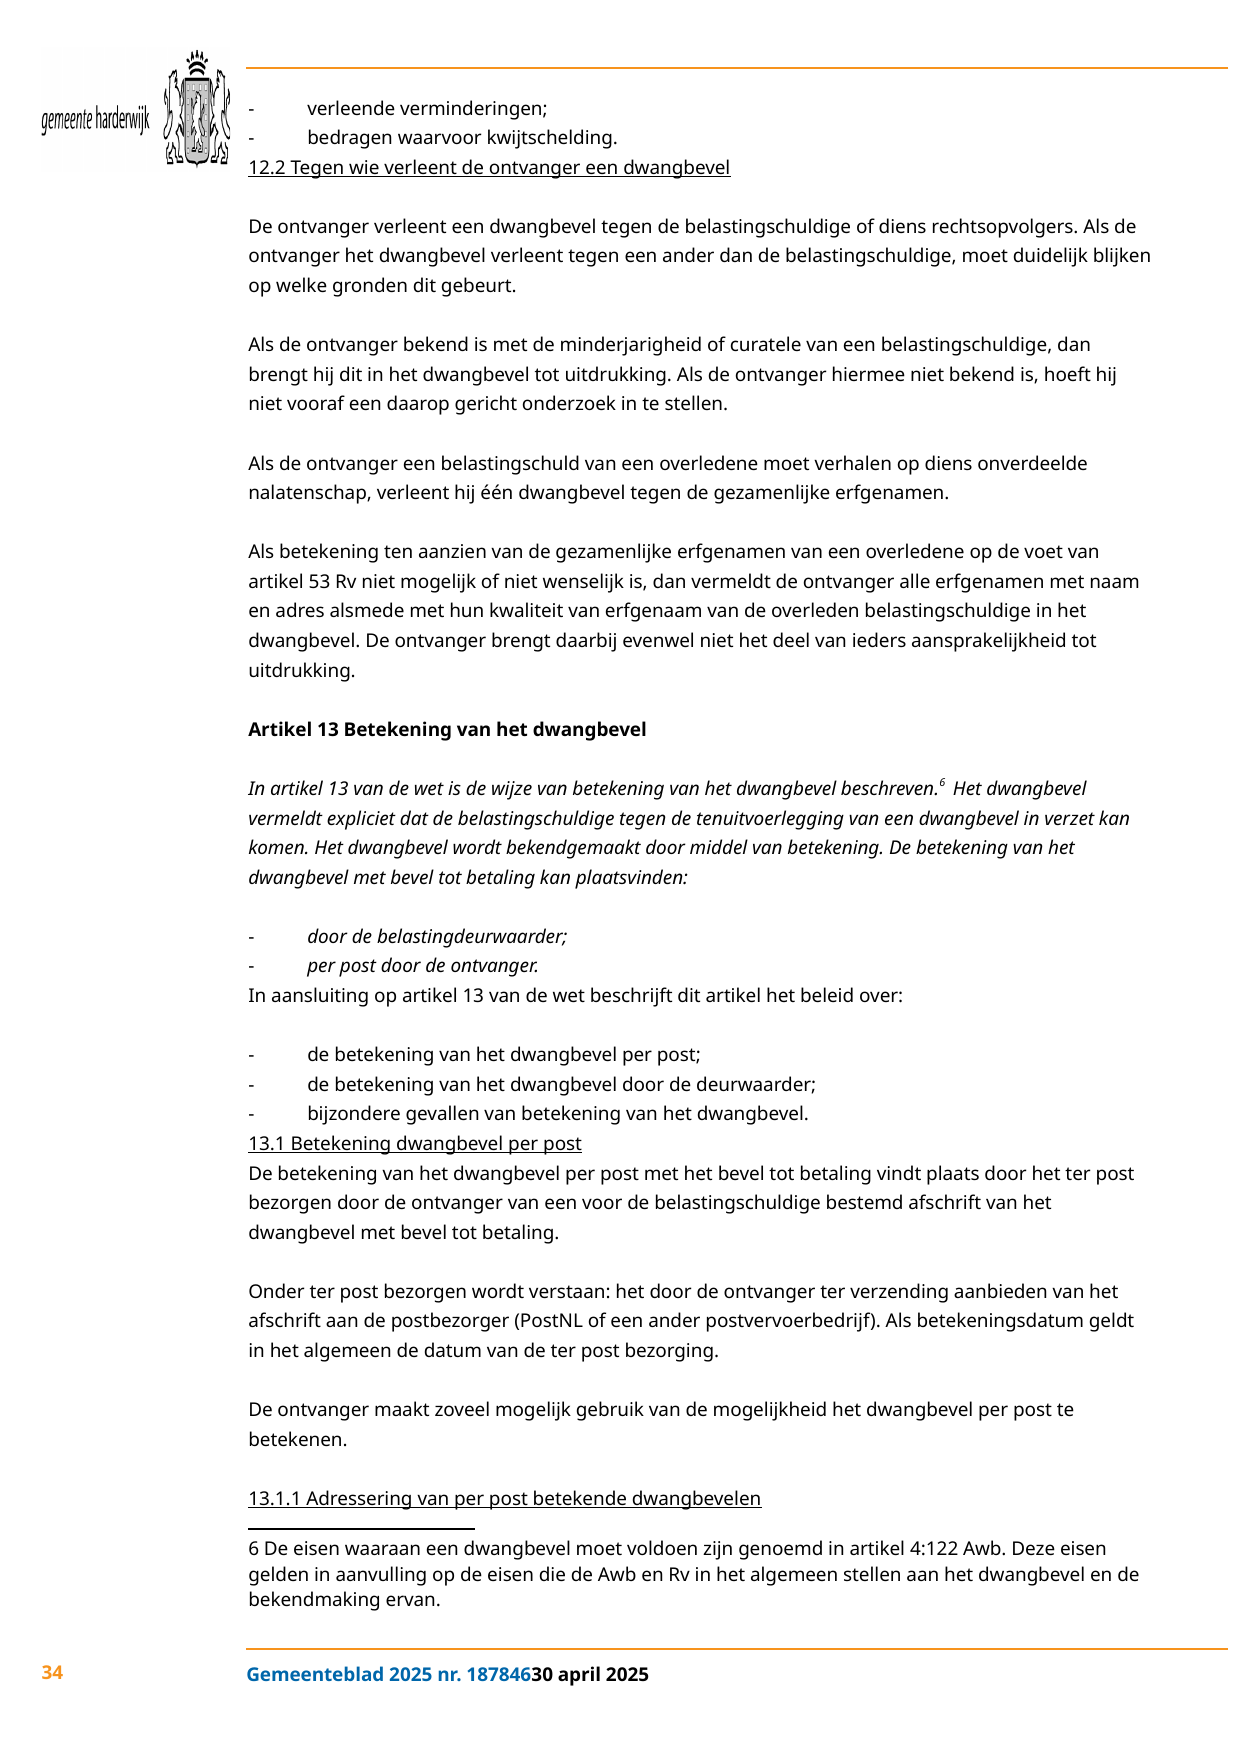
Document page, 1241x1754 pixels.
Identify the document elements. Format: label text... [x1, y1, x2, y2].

text 13.1 Betekening dwangbevel per post [248, 1130, 1152, 1156]
text In aansluiting op artikel 13 van de wet beschrijft dit artikel het beleid over: [248, 982, 1152, 1008]
list bijzondere gevallen van betekening van het dwangbevel. [248, 1101, 1152, 1126]
list door de belastingdeurwaarder; [248, 923, 1152, 949]
text Als de ontvanger een belastingschuld van een overledene moet verhalen op diens onverdeelde nalatenschap, verleent hij één dwangbevel tegen de gezamenlijke erfgenamen. [248, 450, 1152, 505]
list de betekening van het dwangbevel door de deurwaarder; [248, 1071, 1152, 1097]
picture [41, 47, 231, 172]
list bedragen waarvoor kwijtschelding. [248, 124, 1152, 150]
text Als betekening ten aanzien van de gezamenlijke erfgenamen van een overledene op de voet van artikel 53 Rv niet mogelijk of niet wenselijk is, dan vermeldt de ontvanger alle erfgenamen met naam en adres alsmede met hun kwaliteit van erfgenaam van de overleden belastingschuldige in het dwangbevel. De ontvanger brengt daarbij evenwel niet het deel van ieders aansprakelijkheid tot uitdrukking. [248, 538, 1152, 683]
text De ontvanger verleent een dwangbevel tegen de belastingschuldige of diens rechtsopvolgers. Als de ontvanger het dwangbevel verleent tegen een ander dan de belastingschuldige, moet duidelijk blijken op welke gronden dit gebeurt. [248, 213, 1152, 298]
text De betekening van het dwangbevel per post met het bevel tot betaling vindt plaats door het ter post bezorgen door de ontvanger van een voor de belastingschuldige bestemd afschrift van het dwangbevel met bevel tot betaling. [248, 1160, 1152, 1245]
text Artikel 13 Betekening van het dwangbevel [248, 716, 1152, 742]
list per post door de ontvanger. [248, 953, 1152, 978]
text Als de ontvanger bekend is met de minderjarigheid of curatele van een belastingschuldige, dan brengt hij dit in het dwangbevel tot uitdrukking. Als de ontvanger hiermee niet bekend is, hoeft hij niet vooraf een daarop gericht onderzoek in te stellen. [248, 331, 1152, 416]
text De ontvanger maakt zoveel mogelijk gebruik van de mogelijkheid het dwangbevel per post te betekenen. [248, 1396, 1152, 1452]
list verleende verminderingen; [248, 95, 1152, 121]
text In artikel 13 van de wet is de wijze van betekening van het dwangbevel beschreven. Het dwangbevel vermeldt expliciet dat de belastingschuldige tegen de tenuitvoerlegging van een dwangbevel in verzet kan komen. Het dwangbevel wordt bekendgemaakt door middel van betekening. De betekening van het dwangbevel met bevel tot betaling kan plaatsvinden: [248, 775, 1152, 890]
text De eisen waaraan een dwangbevel moet voldoen zijn genoemd in artikel 4:122 Awb. Deze eisen gelden in aanvulling op de eisen die de Awb en Rv in het algemeen stellen aan het dwangbevel en de bekendmaking ervan. [248, 1535, 1152, 1612]
text 13.1.1 Adressering van per post betekende dwangbevelen [248, 1485, 1152, 1511]
text Onder ter post bezorgen wordt verstaan: het door de ontvanger ter verzending aanbieden van het afschrift aan de postbezorger (PostNL of een ander postvervoerbedrijf). Als betekeningsdatum geldt in het algemeen de datum van de ter post bezorging. [248, 1278, 1152, 1363]
list de betekening van het dwangbevel per post; [248, 1041, 1152, 1067]
text 12.2 Tegen wie verleent de ontvanger een dwangbevel [248, 154, 1152, 180]
